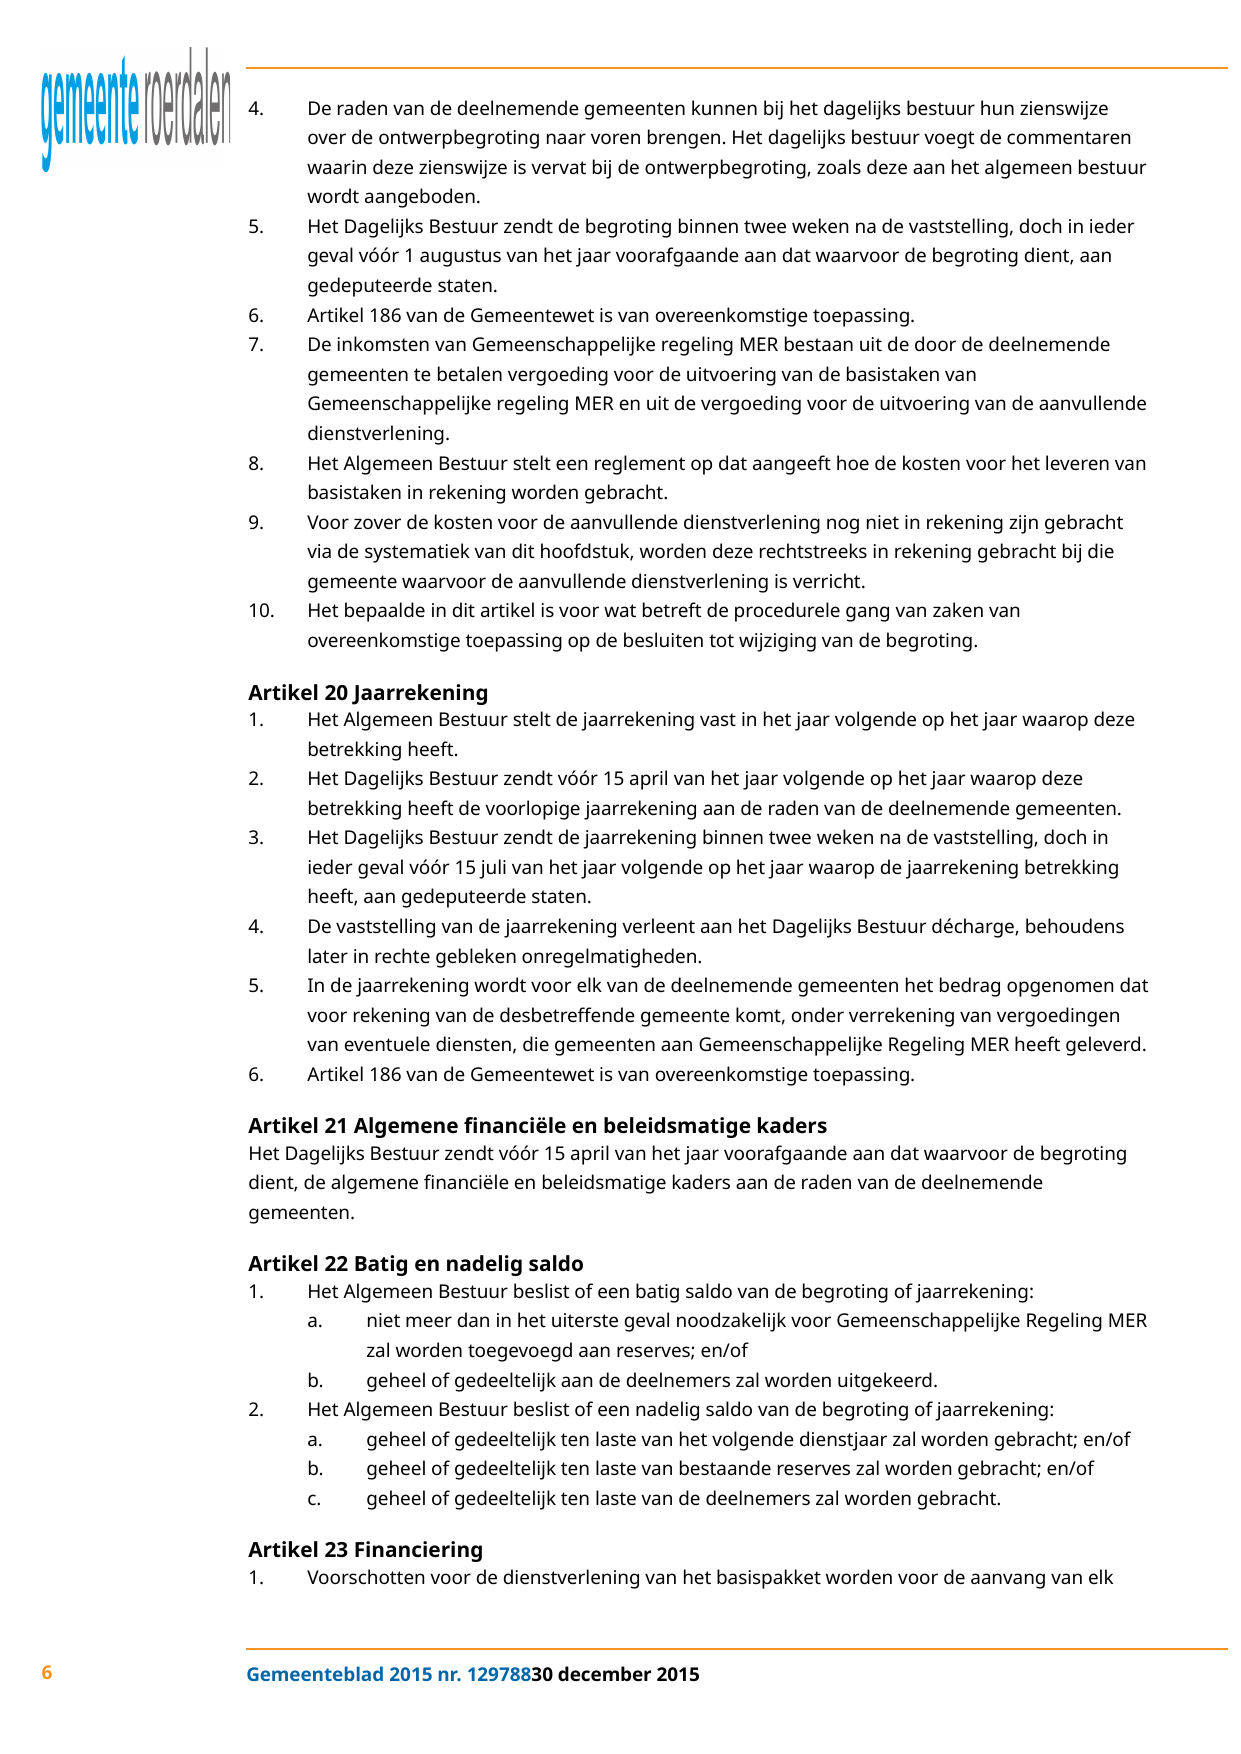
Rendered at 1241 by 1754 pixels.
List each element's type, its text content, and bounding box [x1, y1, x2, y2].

list Het Algemeen Bestuur stelt de jaarrekening vast in het jaar volgende op het jaar waarop deze betrekking heeft. [248, 706, 1152, 761]
list Het Dagelijks Bestuur zendt de begroting binnen twee weken na de vaststelling, doch in ieder geval vóór 1 augustus van het jaar voorafgaande aan dat waarvoor de begroting dient, aan gedeputeerde staten. [248, 213, 1152, 298]
picture [41, 47, 231, 172]
list Voorschotten voor de dienstverlening van het basispakket worden voor de aanvang van elk [248, 1564, 1152, 1590]
list Voor zover de kosten voor de aanvullende dienstverlening nog niet in rekening zijn gebracht via de systematiek van dit hoofdstuk, worden deze rechtstreeks in rekening gebracht bij die gemeente waarvoor de aanvullende dienstverlening is verricht. [248, 509, 1152, 594]
list Het Dagelijks Bestuur zendt vóór 15 april van het jaar volgende op het jaar waarop deze betrekking heeft de voorlopige jaarrekening aan de raden van de deelnemende gemeenten. [248, 765, 1152, 821]
text Het Dagelijks Bestuur zendt vóór 15 april van het jaar voorafgaande aan dat waarvoor de begroting dient, de algemene financiële en beleidsmatige kaders aan de raden van de deelnemende gemeenten. [248, 1140, 1152, 1225]
text Artikel 23 Financiering [248, 1536, 1152, 1564]
text Artikel 20 Jaarrekening [248, 678, 1152, 706]
list De vaststelling van de jaarrekening verleent aan het Dagelijks Bestuur décharge, behoudens later in rechte gebleken onregelmatigheden. [248, 913, 1152, 968]
text Artikel 22 Batig en nadelig saldo [248, 1249, 1152, 1278]
list niet meer dan in het uiterste geval noodzakelijk voor Gemeenschappelijke Regeling MER zal worden toegevoegd aan reserves; en/of [307, 1308, 1152, 1363]
list geheel of gedeeltelijk ten laste van de deelnemers zal worden gebracht. [307, 1485, 1152, 1511]
list geheel of gedeeltelijk ten laste van bestaande reserves zal worden gebracht; en/of [307, 1456, 1152, 1481]
list Het Algemeen Bestuur beslist of een batig saldo van de begroting of jaarrekening: [248, 1278, 1152, 1304]
list Het Dagelijks Bestuur zendt de jaarrekening binnen twee weken na de vaststelling, doch in ieder geval vóór 15 juli van het jaar volgende op het jaar waarop de jaarrekening betrekking heeft, aan gedeputeerde staten. [248, 824, 1152, 909]
list geheel of gedeeltelijk ten laste van het volgende dienstjaar zal worden gebracht; en/of [307, 1426, 1152, 1452]
list De inkomsten van Gemeenschappelijke regeling MER bestaan uit de door de deelnemende gemeenten te betalen vergoeding voor de uitvoering van de basistaken van Gemeenschappelijke regeling MER en uit de vergoeding voor de uitvoering van de aanvullende dienstverlening. [248, 331, 1152, 446]
list Het Algemeen Bestuur beslist of een nadelig saldo van de begroting of jaarrekening: [248, 1396, 1152, 1422]
list In de jaarrekening wordt voor elk van de deelnemende gemeenten het bedrag opgenomen dat voor rekening van de desbetreffende gemeente komt, onder verrekening van vergoedingen van eventuele diensten, die gemeenten aan Gemeenschappelijke Regeling MER heeft geleverd. [248, 972, 1152, 1057]
list De raden van de deelnemende gemeenten kunnen bij het dagelijks bestuur hun zienswijze over de ontwerpbegroting naar voren brengen. Het dagelijks bestuur voegt de commentaren waarin deze zienswijze is vervat bij de ontwerpbegroting, zoals deze aan het algemeen bestuur wordt aangeboden. [248, 95, 1152, 209]
list geheel of gedeeltelijk aan de deelnemers zal worden uitgekeerd. [307, 1367, 1152, 1392]
list Artikel 186 van de Gemeentewet is van overeenkomstige toepassing. [248, 1061, 1152, 1087]
text Artikel 21 Algemene financiële en beleidsmatige kaders [248, 1112, 1152, 1140]
list Het bepaalde in dit artikel is voor wat betreft de procedurele gang van zaken van overeenkomstige toepassing op de besluiten tot wijziging van de begroting. [248, 598, 1152, 653]
picture [41, 134, 48, 172]
list Artikel 186 van de Gemeentewet is van overeenkomstige toepassing. [248, 302, 1152, 328]
list Het Algemeen Bestuur stelt een reglement op dat aangeeft hoe de kosten voor het leveren van basistaken in rekening worden gebracht. [248, 450, 1152, 505]
